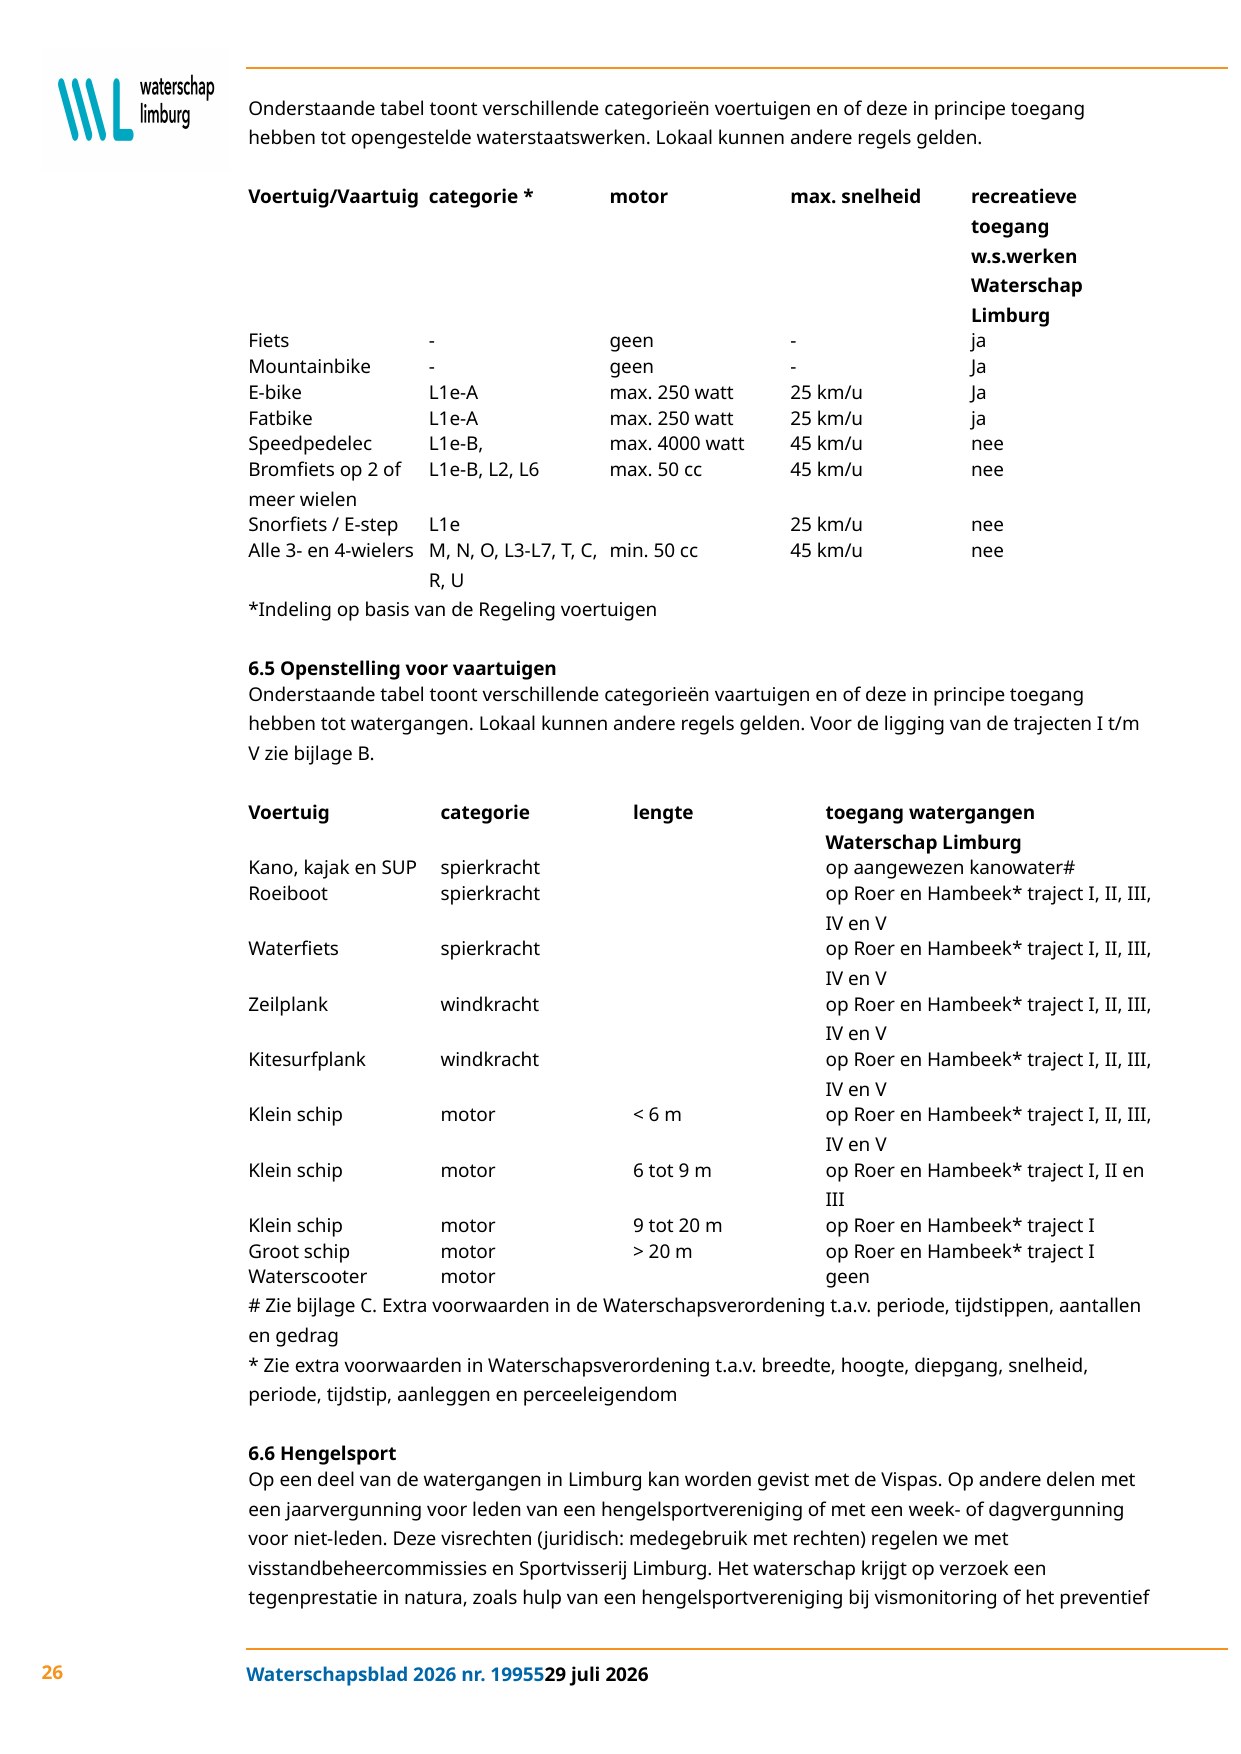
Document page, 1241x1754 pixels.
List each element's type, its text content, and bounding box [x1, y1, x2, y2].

text # Zie bijlage C. Extra voorwaarden in de Waterschapsverordening t.a.v. periode, tijdstippen, aantallen en gedrag [248, 1293, 1152, 1348]
table_cell - [429, 354, 609, 379]
table_cell geen [825, 1264, 1152, 1289]
table_cell geen [609, 354, 790, 379]
table_cell Kitesurfplank [248, 1046, 440, 1102]
table_cell op Roer en Hambeek* traject I, II, III, IV en V [825, 991, 1152, 1046]
text Onderstaande tabel toont verschillende categorieën vaartuigen en of deze in principe toegang hebben tot watergangen. Lokaal kunnen andere regels gelden. Voor de ligging van de trajecten I t/m V zie bijlage B. [248, 681, 1152, 766]
table_cell L1e-A [429, 379, 609, 405]
text Onderstaande tabel toont verschillende categorieën voertuigen en of deze in principe toegang hebben tot opengestelde waterstaatswerken. Lokaal kunnen andere regels gelden. [248, 95, 1152, 150]
table_cell op aangewezen kanowater# [825, 855, 1152, 880]
table_cell 45 km/u [790, 456, 971, 512]
table_header categorie * [429, 184, 609, 328]
table_cell Mountainbike [248, 354, 429, 379]
table_cell geen [609, 328, 790, 353]
table_cell 45 km/u [790, 431, 971, 456]
table_cell spierkracht [440, 855, 633, 880]
table_cell nee [971, 512, 1152, 537]
table_header motor [609, 184, 790, 328]
table_cell Roeiboot [248, 880, 440, 936]
table_cell 25 km/u [790, 379, 971, 405]
table_cell max. 250 watt [609, 405, 790, 431]
text * Zie extra voorwaarden in Waterschapsverordening t.a.v. breedte, hoogte, diepgang, snelheid, periode, tijdstip, aanleggen en perceeleigendom [248, 1352, 1152, 1407]
table_cell nee [971, 538, 1152, 593]
table_header Voertuig [248, 799, 440, 854]
table_cell ja [971, 405, 1152, 431]
table_cell Snorfiets / E-step [248, 512, 429, 537]
table_cell [633, 936, 825, 991]
table_cell spierkracht [440, 880, 633, 936]
picture [41, 47, 231, 172]
table_header lengte [633, 799, 825, 854]
table_cell < 6 m [633, 1102, 825, 1157]
table_cell Ja [971, 379, 1152, 405]
table_cell Klein schip [248, 1212, 440, 1238]
table_cell - [429, 328, 609, 353]
table_cell - [790, 328, 971, 353]
table_cell windkracht [440, 991, 633, 1046]
table_cell Ja [971, 354, 1152, 379]
table_cell min. 50 cc [609, 538, 790, 593]
table_cell max. 4000 watt [609, 431, 790, 456]
table_cell L1e-B, [429, 431, 609, 456]
table_cell 6 tot 9 m [633, 1157, 825, 1212]
table_cell Waterfiets [248, 936, 440, 991]
table_cell [609, 512, 790, 537]
table_header max. snelheid [790, 184, 971, 328]
table_cell [633, 1046, 825, 1102]
table_cell Bromfiets op 2 of meer wielen [248, 456, 429, 512]
table_cell [633, 880, 825, 936]
table_header recreatieve toegang w.s.werken Waterschap Limburg [971, 184, 1152, 328]
table_cell op Roer en Hambeek* traject I, II en III [825, 1157, 1152, 1212]
table_cell Waterscooter [248, 1264, 440, 1289]
table_cell nee [971, 431, 1152, 456]
table_cell Zeilplank [248, 991, 440, 1046]
table_cell motor [440, 1102, 633, 1157]
table_cell ja [971, 328, 1152, 353]
table_cell M, N, O, L3-L7, T, C, R, U [429, 538, 609, 593]
table_cell [633, 1264, 825, 1289]
table_cell motor [440, 1264, 633, 1289]
table_cell [633, 991, 825, 1046]
table_cell Klein schip [248, 1102, 440, 1157]
table_cell [633, 855, 825, 880]
table_cell L1e-B, L2, L6 [429, 456, 609, 512]
table_cell Groot schip [248, 1238, 440, 1264]
table_cell E-bike [248, 379, 429, 405]
table_cell - [790, 354, 971, 379]
table_cell op Roer en Hambeek* traject I [825, 1238, 1152, 1264]
table_cell op Roer en Hambeek* traject I, II, III, IV en V [825, 936, 1152, 991]
table_cell Fiets [248, 328, 429, 353]
table_cell L1e [429, 512, 609, 537]
text 6.5 Openstelling voor vaartuigen [248, 655, 1152, 681]
text 6.6 Hengelsport [248, 1441, 1152, 1466]
table_header categorie [440, 799, 633, 854]
table_header Voertuig/Vaartuig [248, 184, 429, 328]
table_cell windkracht [440, 1046, 633, 1102]
table_cell motor [440, 1238, 633, 1264]
table_cell max. 50 cc [609, 456, 790, 512]
table_cell motor [440, 1157, 633, 1212]
table_header toegang watergangen Waterschap Limburg [825, 799, 1152, 854]
table_cell op Roer en Hambeek* traject I [825, 1212, 1152, 1238]
table_cell op Roer en Hambeek* traject I, II, III, IV en V [825, 1102, 1152, 1157]
table_cell op Roer en Hambeek* traject I, II, III, IV en V [825, 1046, 1152, 1102]
table_cell motor [440, 1212, 633, 1238]
table_cell 45 km/u [790, 538, 971, 593]
table_cell nee [971, 456, 1152, 512]
table_cell Kano, kajak en SUP [248, 855, 440, 880]
table_cell 25 km/u [790, 405, 971, 431]
table_cell spierkracht [440, 936, 633, 991]
table_cell Speedpedelec [248, 431, 429, 456]
table_cell Fatbike [248, 405, 429, 431]
table_cell 9 tot 20 m [633, 1212, 825, 1238]
text *Indeling op basis van de Regeling voertuigen [248, 596, 1152, 622]
table_cell 25 km/u [790, 512, 971, 537]
table_cell > 20 m [633, 1238, 825, 1264]
table_cell max. 250 watt [609, 379, 790, 405]
table_cell Alle 3- en 4-wielers [248, 538, 429, 593]
text Op een deel van de watergangen in Limburg kan worden gevist met de Vispas. Op andere delen met een jaarvergunning voor leden van een hengelsportvereniging of met een week- of dagvergunning voor niet-leden. Deze visrechten (juridisch: medegebruik met rechten) regelen we met visstandbeheercommissies en Sportvisserij Limburg. Het waterschap krijgt op verzoek een tegenprestatie in natura, zoals hulp van een hengelsportvereniging bij vismonitoring of het preventief [248, 1466, 1152, 1610]
table_cell Klein schip [248, 1157, 440, 1212]
table_cell op Roer en Hambeek* traject I, II, III, IV en V [825, 880, 1152, 936]
table_cell L1e-A [429, 405, 609, 431]
